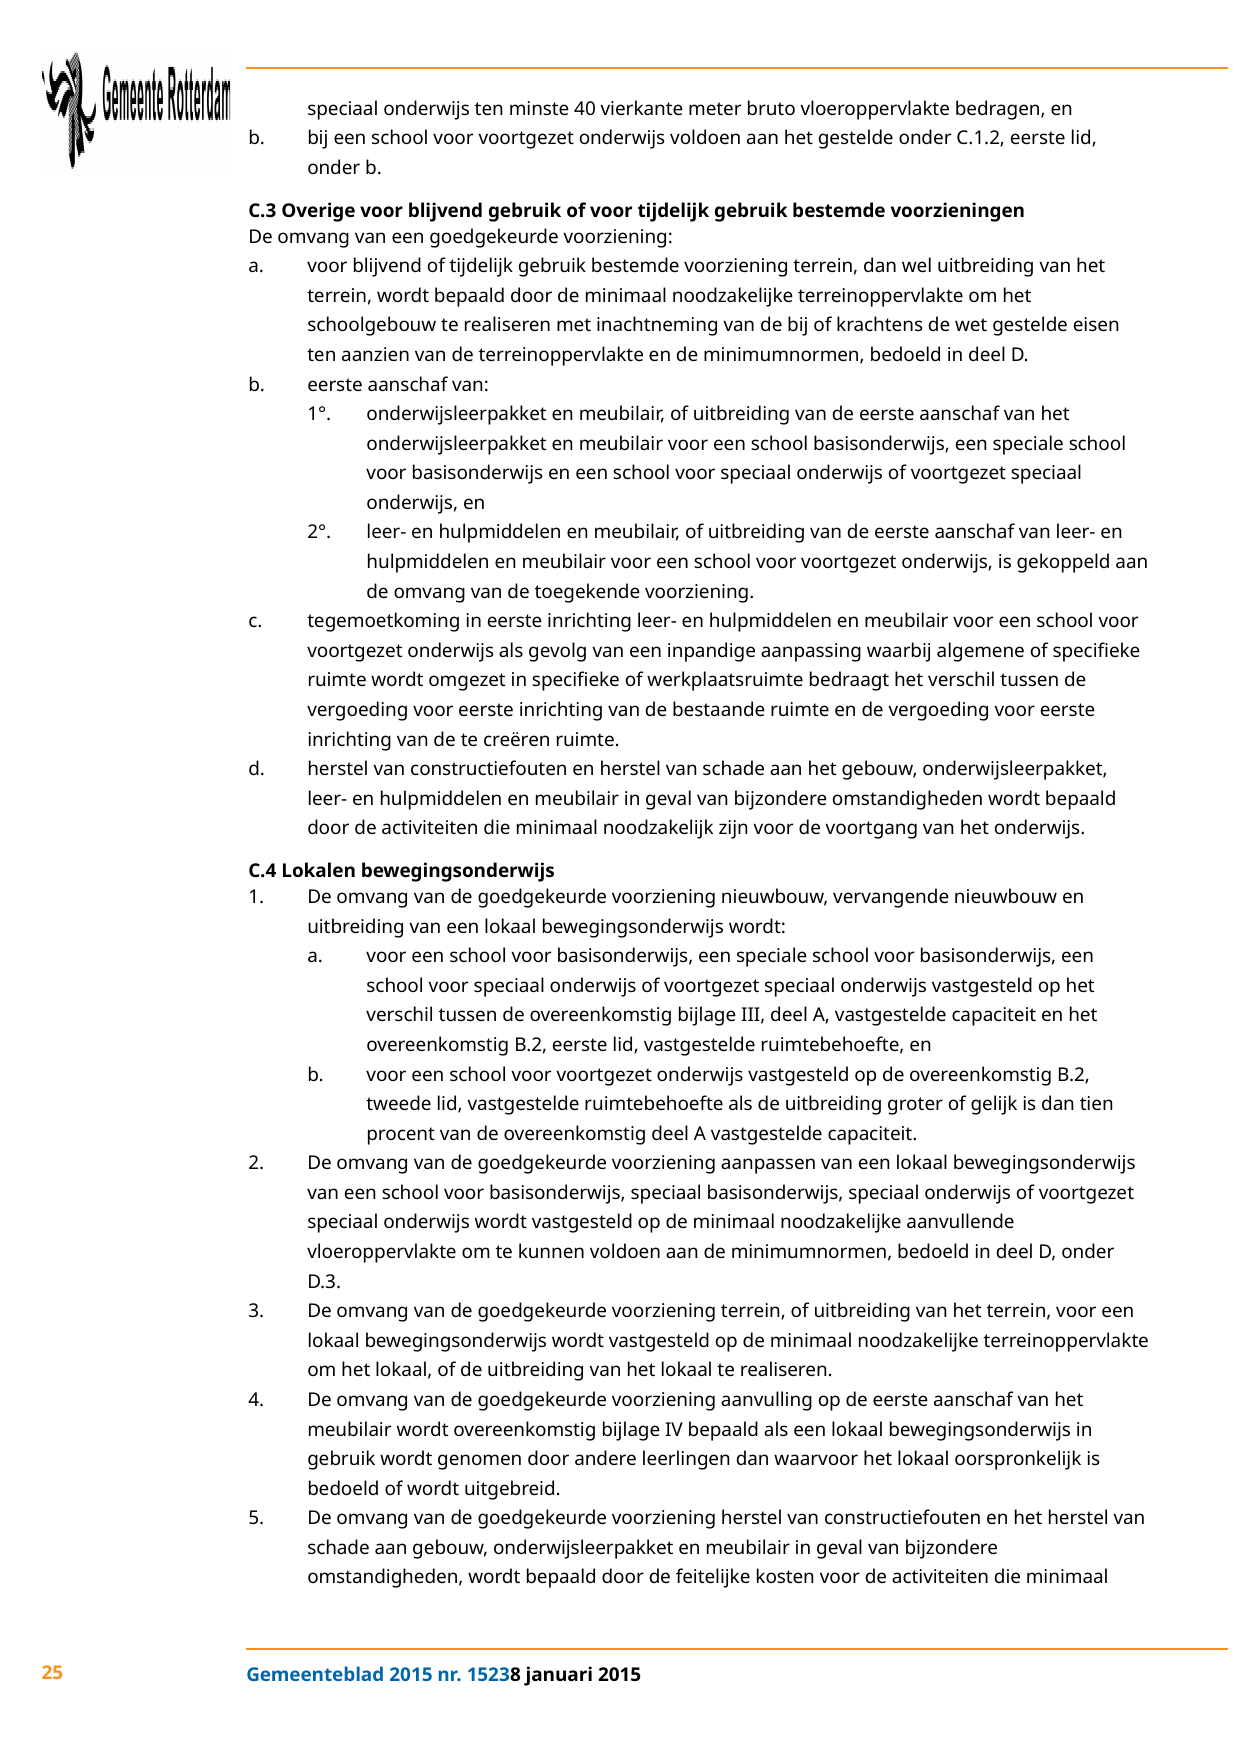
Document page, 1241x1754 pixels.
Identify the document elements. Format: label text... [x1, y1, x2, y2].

list De omvang van de goedgekeurde voorziening nieuwbouw, vervangende nieuwbouw en uitbreiding van een lokaal bewegingsonderwijs wordt: [248, 883, 1152, 939]
list herstel van constructiefouten en herstel van schade aan het gebouw, onderwijsleerpakket, leer- en hulpmiddelen en meubilair in geval van bijzondere omstandigheden wordt bepaald door de activiteiten die minimaal noodzakelijk zijn voor de voortgang van het onderwijs. [248, 755, 1152, 840]
list tegemoetkoming in eerste inrichting leer- en hulpmiddelen en meubilair voor een school voor voortgezet onderwijs als gevolg van een inpandige aanpassing waarbij algemene of specifieke ruimte wordt omgezet in specifieke of werkplaatsruimte bedraagt het verschil tussen de vergoeding voor eerste inrichting van de bestaande ruimte en de vergoeding voor eerste inrichting van de te creëren ruimte. [248, 607, 1152, 751]
list De omvang van de goedgekeurde voorziening aanpassen van een lokaal bewegingsonderwijs van een school voor basisonderwijs, speciaal basisonderwijs, speciaal onderwijs of voortgezet speciaal onderwijs wordt vastgesteld op de minimaal noodzakelijke aanvullende vloeroppervlakte om te kunnen voldoen aan de minimumnormen, bedoeld in deel D, onder D.3. [248, 1149, 1152, 1294]
list eerste aanschaf van: [248, 371, 1152, 396]
list De omvang van de goedgekeurde voorziening herstel van constructiefouten en het herstel van schade aan gebouw, onderwijsleerpakket en meubilair in geval van bijzondere omstandigheden, wordt bepaald door de feitelijke kosten voor de activiteiten die minimaal [248, 1504, 1152, 1589]
list leer- en hulpmiddelen en meubilair, of uitbreiding van de eerste aanschaf van leer- en hulpmiddelen en meubilair voor een school voor voortgezet onderwijs, is gekoppeld aan de omvang van de toegekende voorziening. [307, 519, 1152, 603]
list De omvang van de goedgekeurde voorziening terrein, of uitbreiding van het terrein, voor een lokaal bewegingsonderwijs wordt vastgesteld op de minimaal noodzakelijke terreinoppervlakte om het lokaal, of de uitbreiding van het lokaal te realiseren. [248, 1297, 1152, 1382]
text C.4 Lokalen bewegingsonderwijs [248, 858, 1152, 883]
list voor een school voor voortgezet onderwijs vastgesteld op de overeenkomstig B.2, tweede lid, vastgestelde ruimtebehoefte als de uitbreiding groter of gelijk is dan tien procent van de overeenkomstig deel A vastgestelde capaciteit. [307, 1061, 1152, 1146]
text C.3 Overige voor blijvend gebruik of voor tijdelijk gebruik bestemde voorzieningen [248, 197, 1152, 223]
list voor een school voor basisonderwijs, een speciale school voor basisonderwijs, een school voor speciaal onderwijs of voortgezet speciaal onderwijs vastgesteld op het verschil tussen de overeenkomstig bijlage III, deel A, vastgestelde capaciteit en het overeenkomstig B.2, eerste lid, vastgestelde ruimtebehoefte, en [307, 942, 1152, 1057]
list bij een school voor voortgezet onderwijs voldoen aan het gestelde onder C.1.2, eerste lid, onder b. [248, 124, 1152, 180]
list speciaal onderwijs ten minste 40 vierkante meter bruto vloeroppervlakte bedragen, en [248, 95, 1152, 121]
picture [41, 47, 231, 172]
text De omvang van een goedgekeurde voorziening: [248, 223, 1152, 248]
list voor blijvend of tijdelijk gebruik bestemde voorziening terrein, dan wel uitbreiding van het terrein, wordt bepaald door de minimaal noodzakelijke terreinoppervlakte om het schoolgebouw te realiseren met inachtneming van de bij of krachtens de wet gestelde eisen ten aanzien van de terreinoppervlakte en de minimumnormen, bedoeld in deel D. [248, 252, 1152, 367]
list onderwijsleerpakket en meubilair, of uitbreiding van de eerste aanschaf van het onderwijsleerpakket en meubilair voor een school basisonderwijs, een speciale school voor basisonderwijs en een school voor speciaal onderwijs of voortgezet speciaal onderwijs, en [307, 400, 1152, 515]
list De omvang van de goedgekeurde voorziening aanvulling op de eerste aanschaf van het meubilair wordt overeenkomstig bijlage IV bepaald als een lokaal bewegingsonderwijs in gebruik wordt genomen door andere leerlingen dan waarvoor het lokaal oorspronkelijk is bedoeld of wordt uitgebreid. [248, 1386, 1152, 1501]
